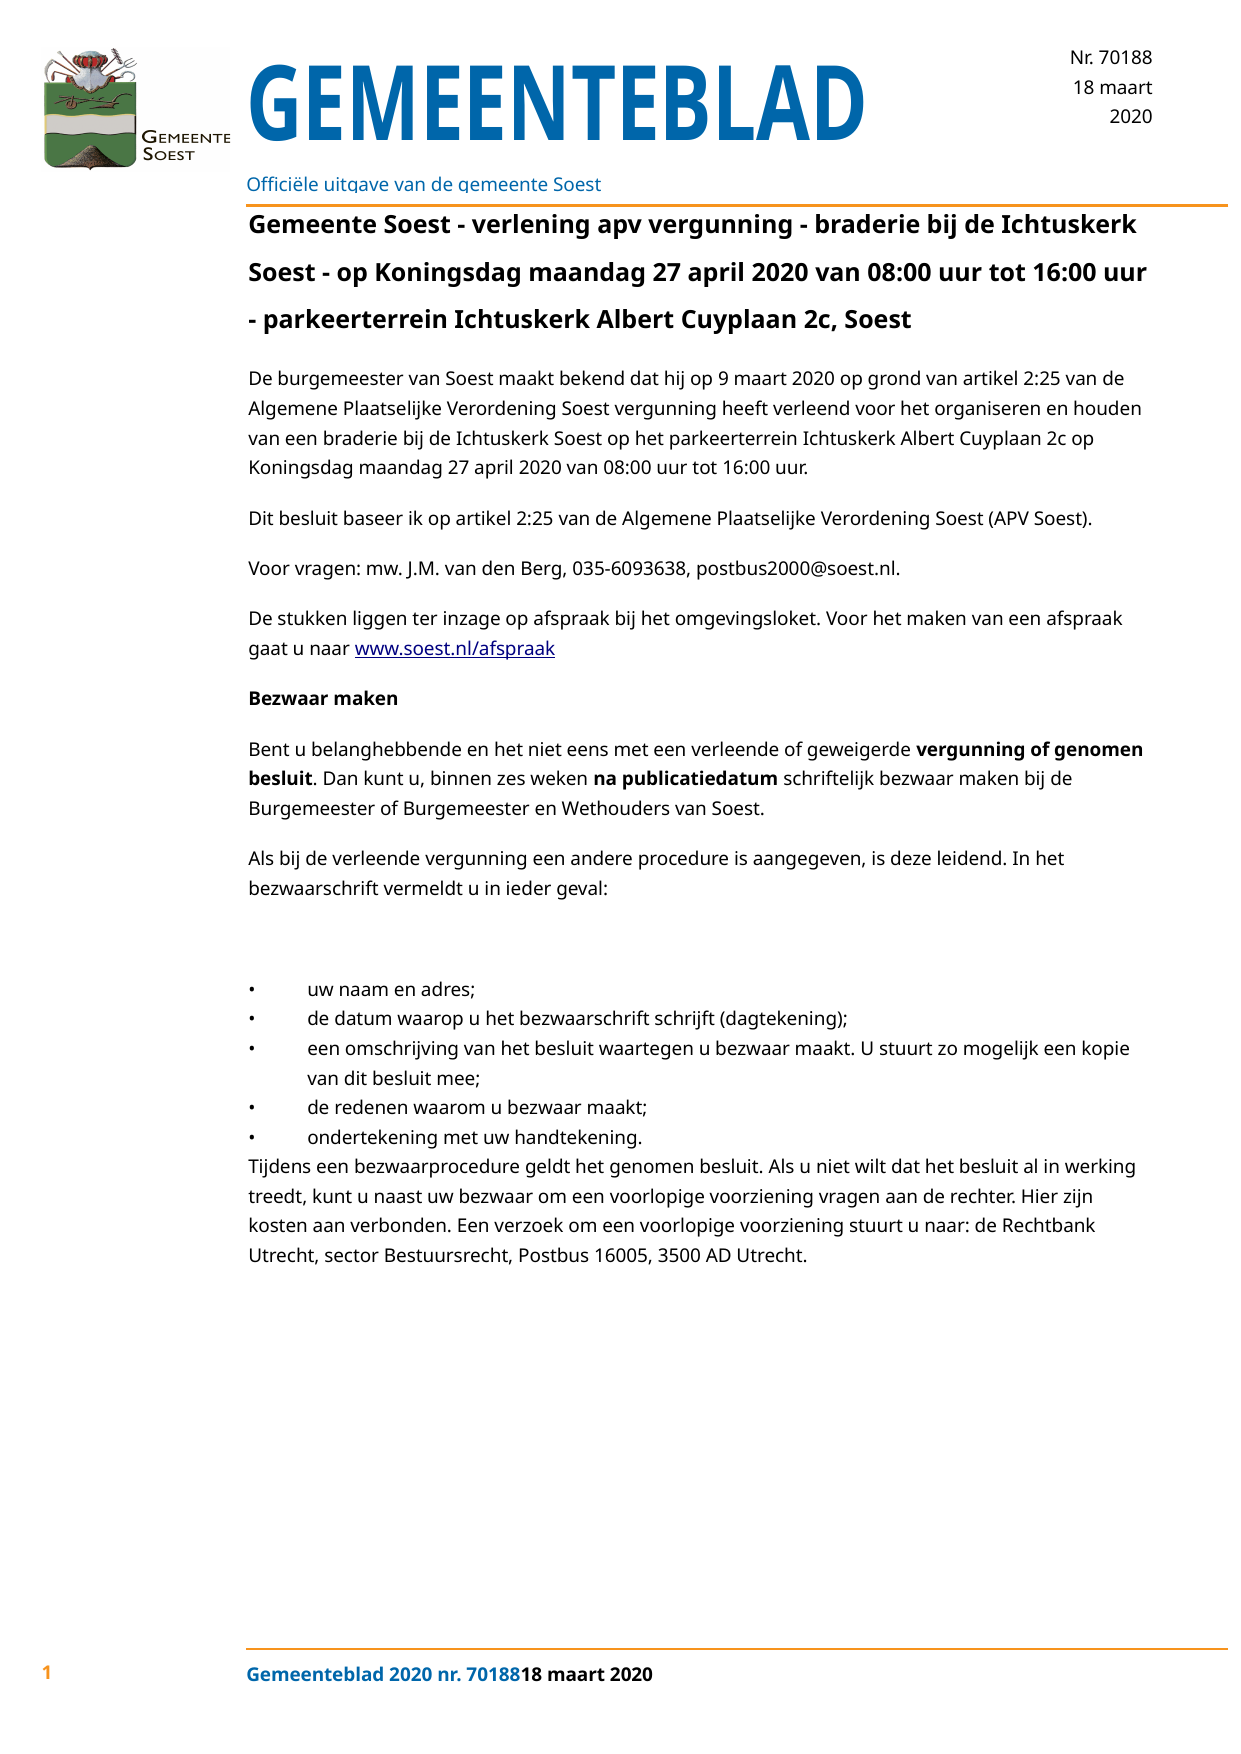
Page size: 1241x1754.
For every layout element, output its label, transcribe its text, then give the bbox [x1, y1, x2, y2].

list een omschrijving van het besluit waartegen u bezwaar maakt. U stuurt zo mogelijk een kopie van dit besluit mee; [248, 1035, 1152, 1090]
text Dit besluit baseer ik op artikel 2:25 van de Algemene Plaatselijke Verordening Soest (APV Soest). [248, 505, 1152, 530]
text De stukken liggen ter inzage op afspraak bij het omgevingsloket. Voor het maken van een afspraak gaat u naar www.soest.nl/afspraak [248, 606, 1152, 661]
text Tijdens een bezwaarprocedure geldt het genomen besluit. Als u niet wilt dat het besluit al in werking treedt, kunt u naast uw bezwaar om een voorlopige voorziening vragen aan de rechter. Hier zijn kosten aan verbonden. Een verzoek om een voorlopige voorziening stuurt u naar: de Rechtbank Utrecht, sector Bestuursrecht, Postbus 16005, 3500 AD Utrecht. [248, 1153, 1152, 1268]
list uw naam en adres; [248, 976, 1152, 1002]
text Gemeente Soest - verlening apv vergunning - braderie bij de Ichtuskerk Soest - op Koningsdag maandag 27 april 2020 van 08:00 uur tot 16:00 uur - parkeerterrein Ichtuskerk Albert Cuyplaan 2c, Soest [248, 207, 1152, 336]
text Bent u belanghebbende en het niet eens met een verleende of geweigerde vergunning of genomen besluit. Dan kunt u, binnen zes weken na publicatiedatum schriftelijk bezwaar maken bij de Burgemeester of Burgemeester en Wethouders van Soest. [248, 736, 1152, 821]
text Bezwaar maken [248, 686, 1152, 711]
list ondertekening met uw handtekening. [248, 1124, 1152, 1149]
text De burgemeester van Soest maakt bekend dat hij op 9 maart 2020 op grond van artikel 2:25 van de Algemene Plaatselijke Verordening Soest vergunning heeft verleend voor het organiseren en houden van een braderie bij de Ichtuskerk Soest op het parkeerterrein Ichtuskerk Albert Cuyplaan 2c op Koningsdag maandag 27 april 2020 van 08:00 uur tot 16:00 uur. [248, 366, 1152, 480]
text Als bij de verleende vergunning een andere procedure is aangegeven, is deze leidend. In het bezwaarschrift vermeldt u in ieder geval: [248, 846, 1152, 901]
text Voor vragen: mw. J.M. van den Berg, 035-6093638, postbus2000@soest.nl. [248, 555, 1152, 581]
picture [41, 47, 231, 172]
list de redenen waarom u bezwaar maakt; [248, 1094, 1152, 1120]
list de datum waarop u het bezwaarschrift schrijft (dagtekening); [248, 1006, 1152, 1031]
